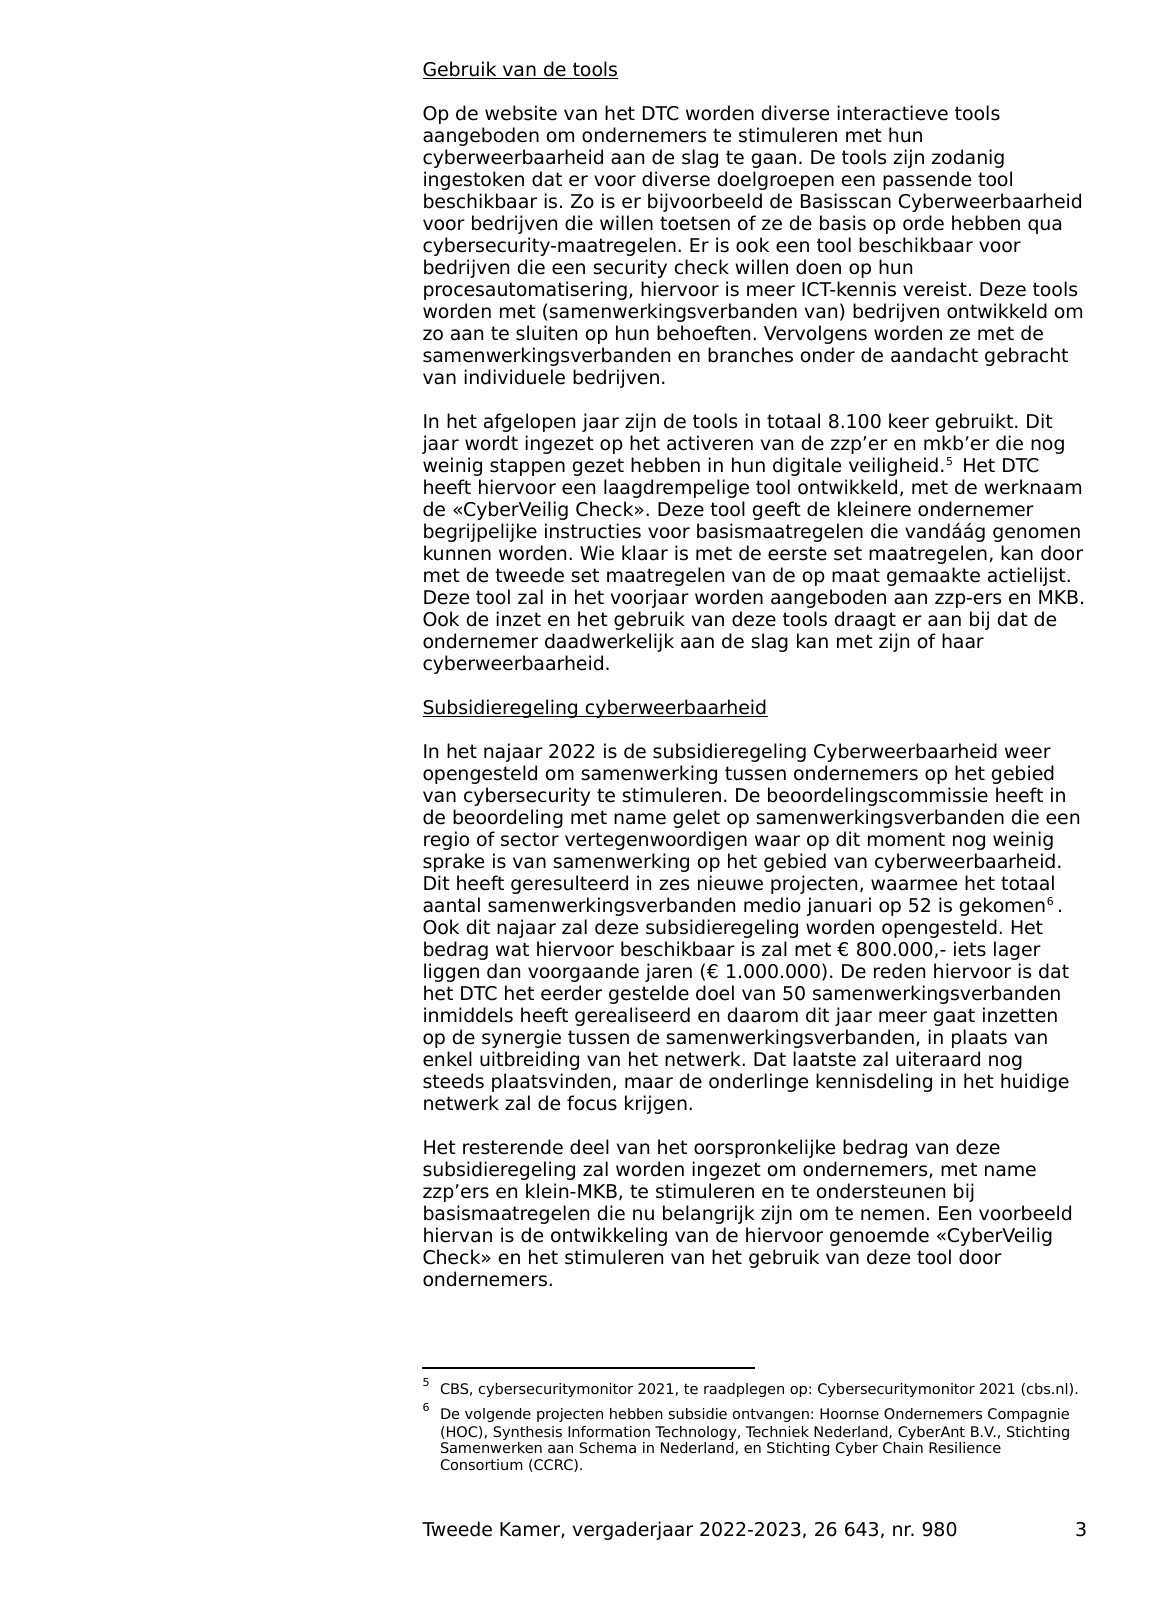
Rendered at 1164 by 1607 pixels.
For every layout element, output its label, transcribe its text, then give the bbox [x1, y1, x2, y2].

text CBS, cybersecuritymonitor 2021, te raadplegen op: Cybersecuritymonitor 2021 (cbs.nl). [422, 1377, 1087, 1399]
subtitle Subsidieregeling cyberweerbaarheid [422, 697, 1087, 719]
text De volgende projecten hebben subsidie ontvangen: Hoornse Ondernemers Compagnie (HOC), Synthesis Information Technology, Techniek Nederland, CyberAnt B.V., Stichting Samenwerken aan Schema in Nederland, en Stichting Cyber Chain Resilience Consortium (CCRC). [422, 1402, 1087, 1474]
text In het afgelopen jaar zijn de tools in totaal 8.100 keer gebruikt. Dit jaar wordt ingezet op het activeren van de zzp’er en mkb’er die nog weinig stappen gezet hebben in hun digitale veiligheid. Het DTC heeft hiervoor een laagdrempelige tool ontwikkeld, met de werknaam de «CyberVeilig Check». Deze tool geeft de kleinere ondernemer begrijpelijke instructies voor basismaatregelen die vandáág genomen kunnen worden. Wie klaar is met de eerste set maatregelen, kan door met de tweede set maatregelen van de op maat gemaakte actielijst. Deze tool zal in het voorjaar worden aangeboden aan zzp-ers en MKB. Ook de inzet en het gebruik van deze tools draagt er aan bij dat de ondernemer daadwerkelijk aan de slag kan met zijn of haar cyberweerbaarheid. [422, 411, 1087, 675]
text Het resterende deel van het oorspronkelijke bedrag van deze subsidieregeling zal worden ingezet om ondernemers, met name zzp’ers en klein-MKB, te stimuleren en te ondersteunen bij basismaatregelen die nu belangrijk zijn om te nemen. Een voorbeeld hiervan is de ontwikkeling van de hiervoor genoemde «CyberVeilig Check» en het stimuleren van het gebruik van deze tool door ondernemers. [422, 1137, 1087, 1291]
subtitle Gebruik van de tools [422, 59, 1087, 81]
text In het najaar 2022 is de subsidieregeling Cyberweerbaarheid weer opengesteld om samenwerking tussen ondernemers op het gebied van cybersecurity te stimuleren. De beoordelingscommissie heeft in de beoordeling met name gelet op samenwerkingsverbanden die een regio of sector vertegenwoordigen waar op dit moment nog weinig sprake is van samenwerking op het gebied van cyberweerbaarheid. Dit heeft geresulteerd in zes nieuwe projecten, waarmee het totaal aantal samenwerkingsverbanden medio januari op 52 is gekomen. Ook dit najaar zal deze subsidieregeling worden opengesteld. Het bedrag wat hiervoor beschikbaar is zal met € 800.000,- iets lager liggen dan voorgaande jaren (€ 1.000.000). De reden hiervoor is dat het DTC het eerder gestelde doel van 50 samenwerkingsverbanden inmiddels heeft gerealiseerd en daarom dit jaar meer gaat inzetten op de synergie tussen de samenwerkingsverbanden, in plaats van enkel uitbreiding van het netwerk. Dat laatste zal uiteraard nog steeds plaatsvinden, maar de onderlinge kennisdeling in het huidige netwerk zal de focus krijgen. [422, 741, 1087, 1115]
text Op de website van het DTC worden diverse interactieve tools aangeboden om ondernemers te stimuleren met hun cyberweerbaarheid aan de slag te gaan. De tools zijn zodanig ingestoken dat er voor diverse doelgroepen een passende tool beschikbaar is. Zo is er bijvoorbeeld de Basisscan Cyberweerbaarheid voor bedrijven die willen toetsen of ze de basis op orde hebben qua cybersecurity-maatregelen. Er is ook een tool beschikbaar voor bedrijven die een security check willen doen op hun procesautomatisering, hiervoor is meer ICT-kennis vereist. Deze tools worden met (samenwerkingsverbanden van) bedrijven ontwikkeld om zo aan te sluiten op hun behoeften. Vervolgens worden ze met de samenwerkingsverbanden en branches onder de aandacht gebracht van individuele bedrijven. [422, 103, 1087, 389]
